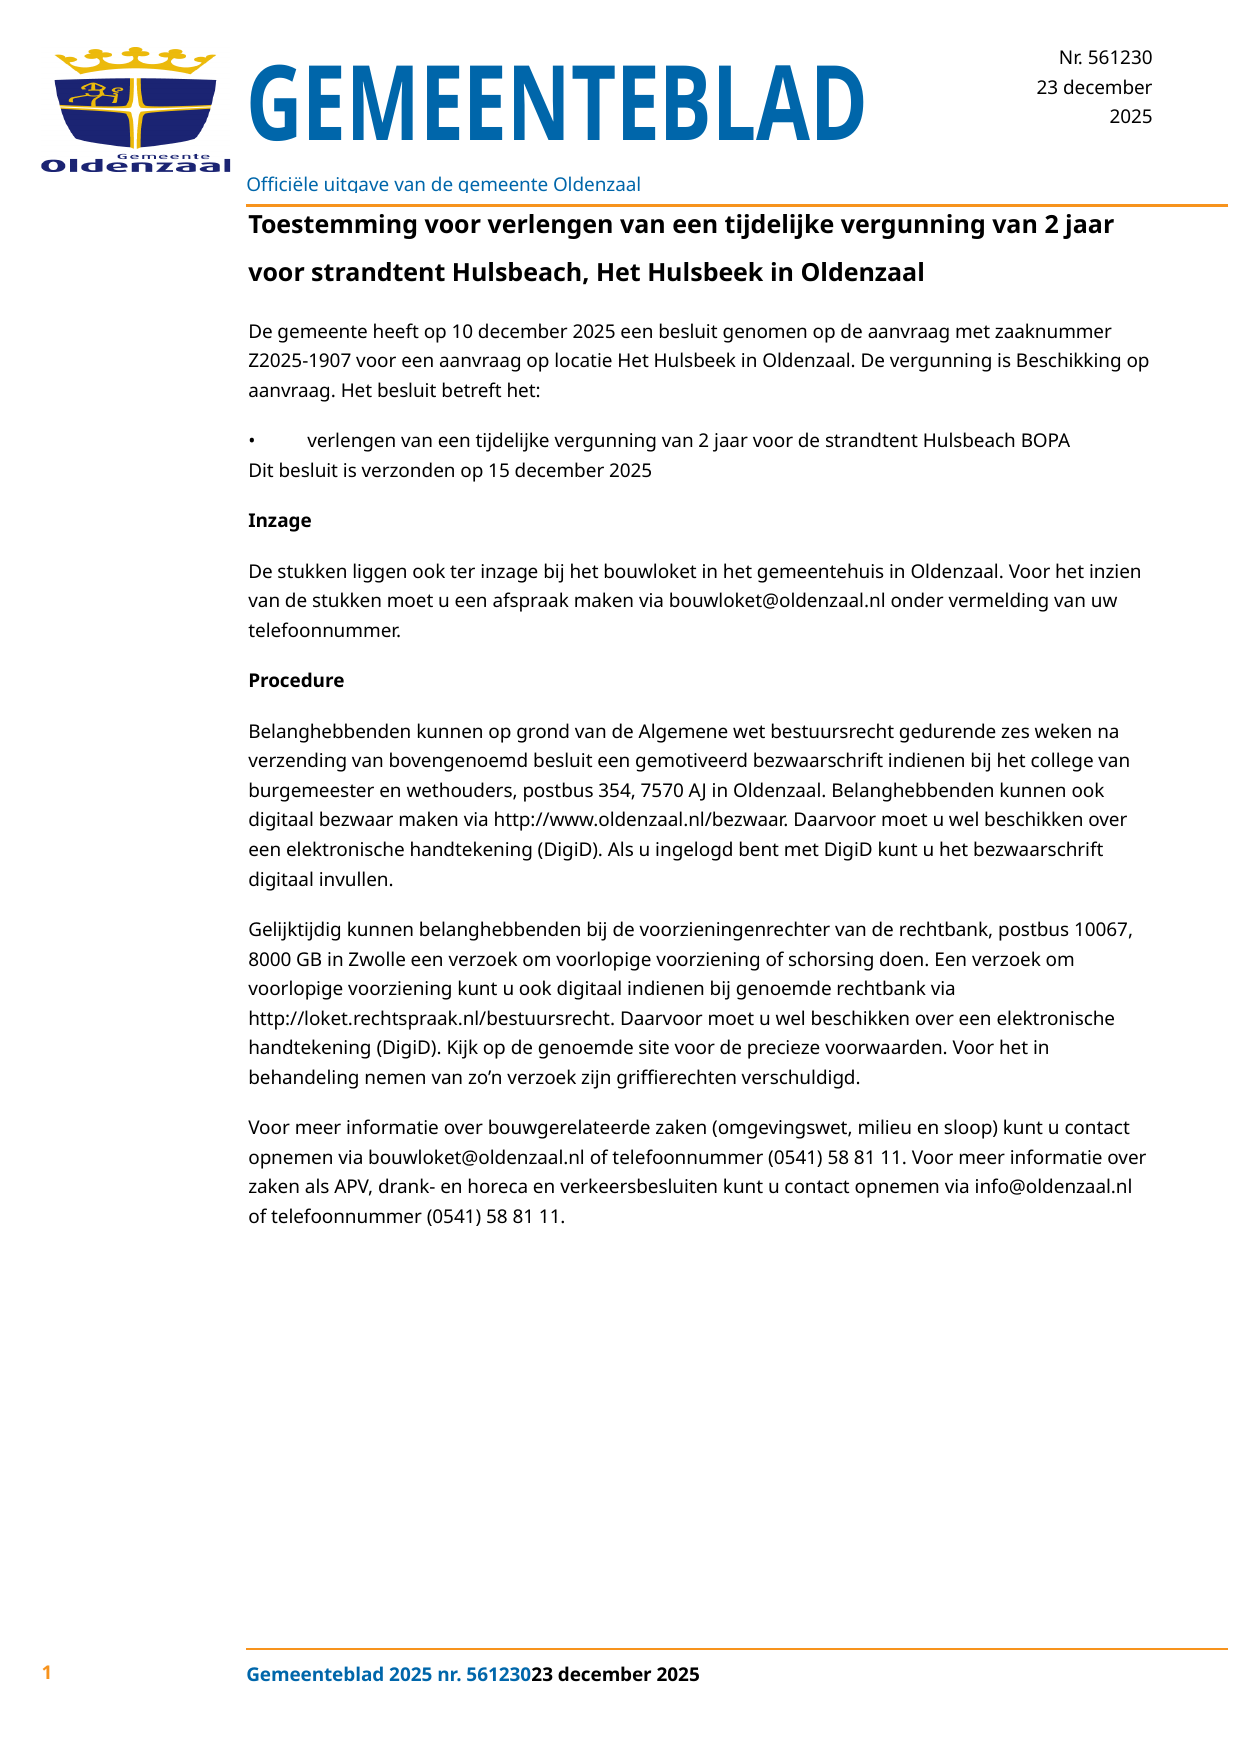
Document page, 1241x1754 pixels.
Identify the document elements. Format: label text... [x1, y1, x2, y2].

text Belanghebbenden kunnen op grond van de Algemene wet bestuursrecht gedurende zes weken na verzending van bovengenoemd besluit een gemotiveerd bezwaarschrift indienen bij het college van burgemeester en wethouders, postbus 354, 7570 AJ in Oldenzaal. Belanghebbenden kunnen ook digitaal bezwaar maken via http://www.oldenzaal.nl/bezwaar. Daarvoor moet u wel beschikken over een elektronische handtekening (DigiD). Als u ingelogd bent met DigiD kunt u het bezwaarschrift digitaal invullen. [248, 718, 1152, 892]
text Toestemming voor verlengen van een tijdelijke vergunning van 2 jaar voor strandtent Hulsbeach, Het Hulsbeek in Oldenzaal [248, 207, 1152, 288]
text De stukken liggen ook ter inzage bij het bouwloket in het gemeentehuis in Oldenzaal. Voor het inzien van de stukken moet u een afspraak maken via bouwloket@oldenzaal.nl onder vermelding van uw telefoonnummer. [248, 558, 1152, 643]
text Voor meer informatie over bouwgerelateerde zaken (omgevingswet, milieu en sloop) kunt u contact opnemen via bouwloket@oldenzaal.nl of telefoonnummer (0541) 58 81 11. Voor meer informatie over zaken als APV, drank- en horeca en verkeersbesluiten kunt u contact opnemen via info@oldenzaal.nl of telefoonnummer (0541) 58 81 11. [248, 1114, 1152, 1229]
text Dit besluit is verzonden op 15 december 2025 [248, 457, 1152, 483]
text Procedure [248, 667, 1152, 693]
list verlengen van een tijdelijke vergunning van 2 jaar voor de strandtent Hulsbeach BOPA [248, 427, 1152, 453]
text Inzage [248, 507, 1152, 533]
text De gemeente heeft op 10 december 2025 een besluit genomen op de aanvraag met zaaknummer Z2025-1907 voor een aanvraag op locatie Het Hulsbeek in Oldenzaal. De vergunning is Beschikking op aanvraag. Het besluit betreft het: [248, 318, 1152, 403]
picture [41, 47, 231, 172]
text Gelijktijdig kunnen belanghebbenden bij de voorzieningenrechter van de rechtbank, postbus 10067, 8000 GB in Zwolle een verzoek om voorlopige voorziening of schorsing doen. Een verzoek om voorlopige voorziening kunt u ook digitaal indienen bij genoemde rechtbank via http://loket.rechtspraak.nl/bestuursrecht. Daarvoor moet u wel beschikken over een elektronische handtekening (DigiD). Kijk op de genoemde site voor de precieze voorwaarden. Voor het in behandeling nemen van zo’n verzoek zijn griffierechten verschuldigd. [248, 916, 1152, 1090]
